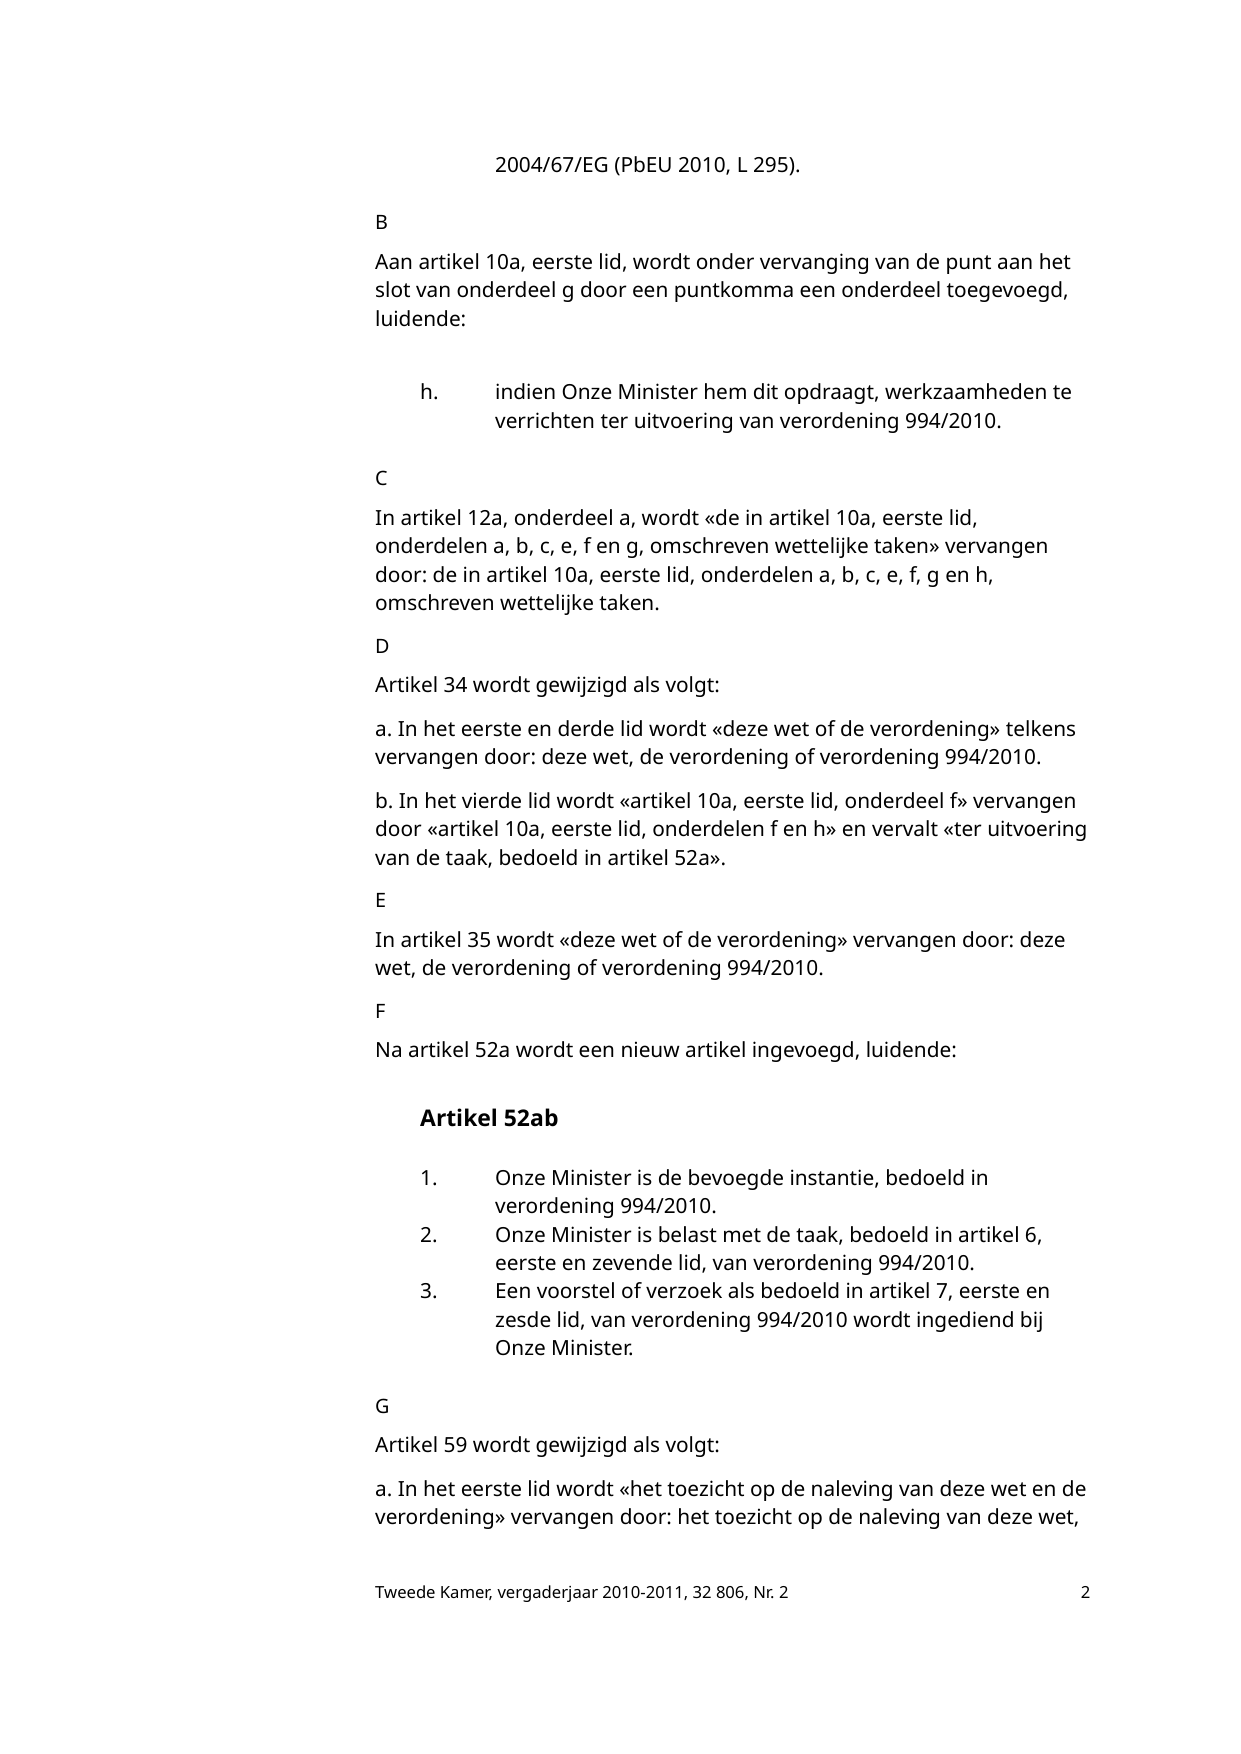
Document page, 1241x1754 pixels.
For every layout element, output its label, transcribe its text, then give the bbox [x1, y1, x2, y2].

text In artikel 35 wordt «deze wet of de verordening» vervangen door: deze wet, de verordening of verordening 994/2010. [375, 925, 1090, 982]
text Aan artikel 10a, eerste lid, wordt onder vervanging van de punt aan het slot van onderdeel g door een puntkomma een onderdeel toegevoegd, luidende: [375, 247, 1090, 332]
text Artikel 59 wordt gewijzigd als volgt: [375, 1431, 1090, 1459]
text F [375, 997, 1090, 1024]
list indien Onze Minister hem dit opdraagt, werkzaamheden te verrichten ter uitvoering van verordening 994/2010. [420, 377, 1090, 434]
text Artikel 34 wordt gewijzigd als volgt: [375, 671, 1090, 699]
text D [375, 632, 1090, 659]
text G [375, 1392, 1090, 1419]
list Een voorstel of verzoek als bedoeld in artikel 7, eerste en zesde lid, van verordening 994/2010 wordt ingediend bij Onze Minister. [420, 1277, 1090, 1362]
text a. In het eerste en derde lid wordt «deze wet of de verordening» telkens vervangen door: deze wet, de verordening of verordening 994/2010. [375, 714, 1090, 771]
list 2004/67/EG (PbEU 2010, L 295). [420, 150, 1090, 178]
list Onze Minister is belast met de taak, bedoeld in artikel 6, eerste en zevende lid, van verordening 994/2010. [420, 1220, 1090, 1277]
text In artikel 12a, onderdeel a, wordt «de in artikel 10a, eerste lid, onderdelen a, b, c, e, f en g, omschreven wettelijke taken» vervangen door: de in artikel 10a, eerste lid, onderdelen a, b, c, e, f, g en h, omschreven wettelijke taken. [375, 503, 1090, 617]
text Na artikel 52a wordt een nieuw artikel ingevoegd, luidende: [375, 1036, 1090, 1064]
text C [375, 464, 1090, 491]
subtitle Artikel 52ab [420, 1102, 1090, 1133]
text b. In het vierde lid wordt «artikel 10a, eerste lid, onderdeel f» vervangen door «artikel 10a, eerste lid, onderdelen f en h» en vervalt «ter uitvoering van de taak, bedoeld in artikel 52a». [375, 786, 1090, 871]
text a. In het eerste lid wordt «het toezicht op de naleving van deze wet en de verordening» vervangen door: het toezicht op de naleving van deze wet, [375, 1474, 1090, 1531]
text B [375, 208, 1090, 235]
list Onze Minister is de bevoegde instantie, bedoeld in verordening 994/2010. [420, 1163, 1090, 1220]
text E [375, 886, 1090, 913]
